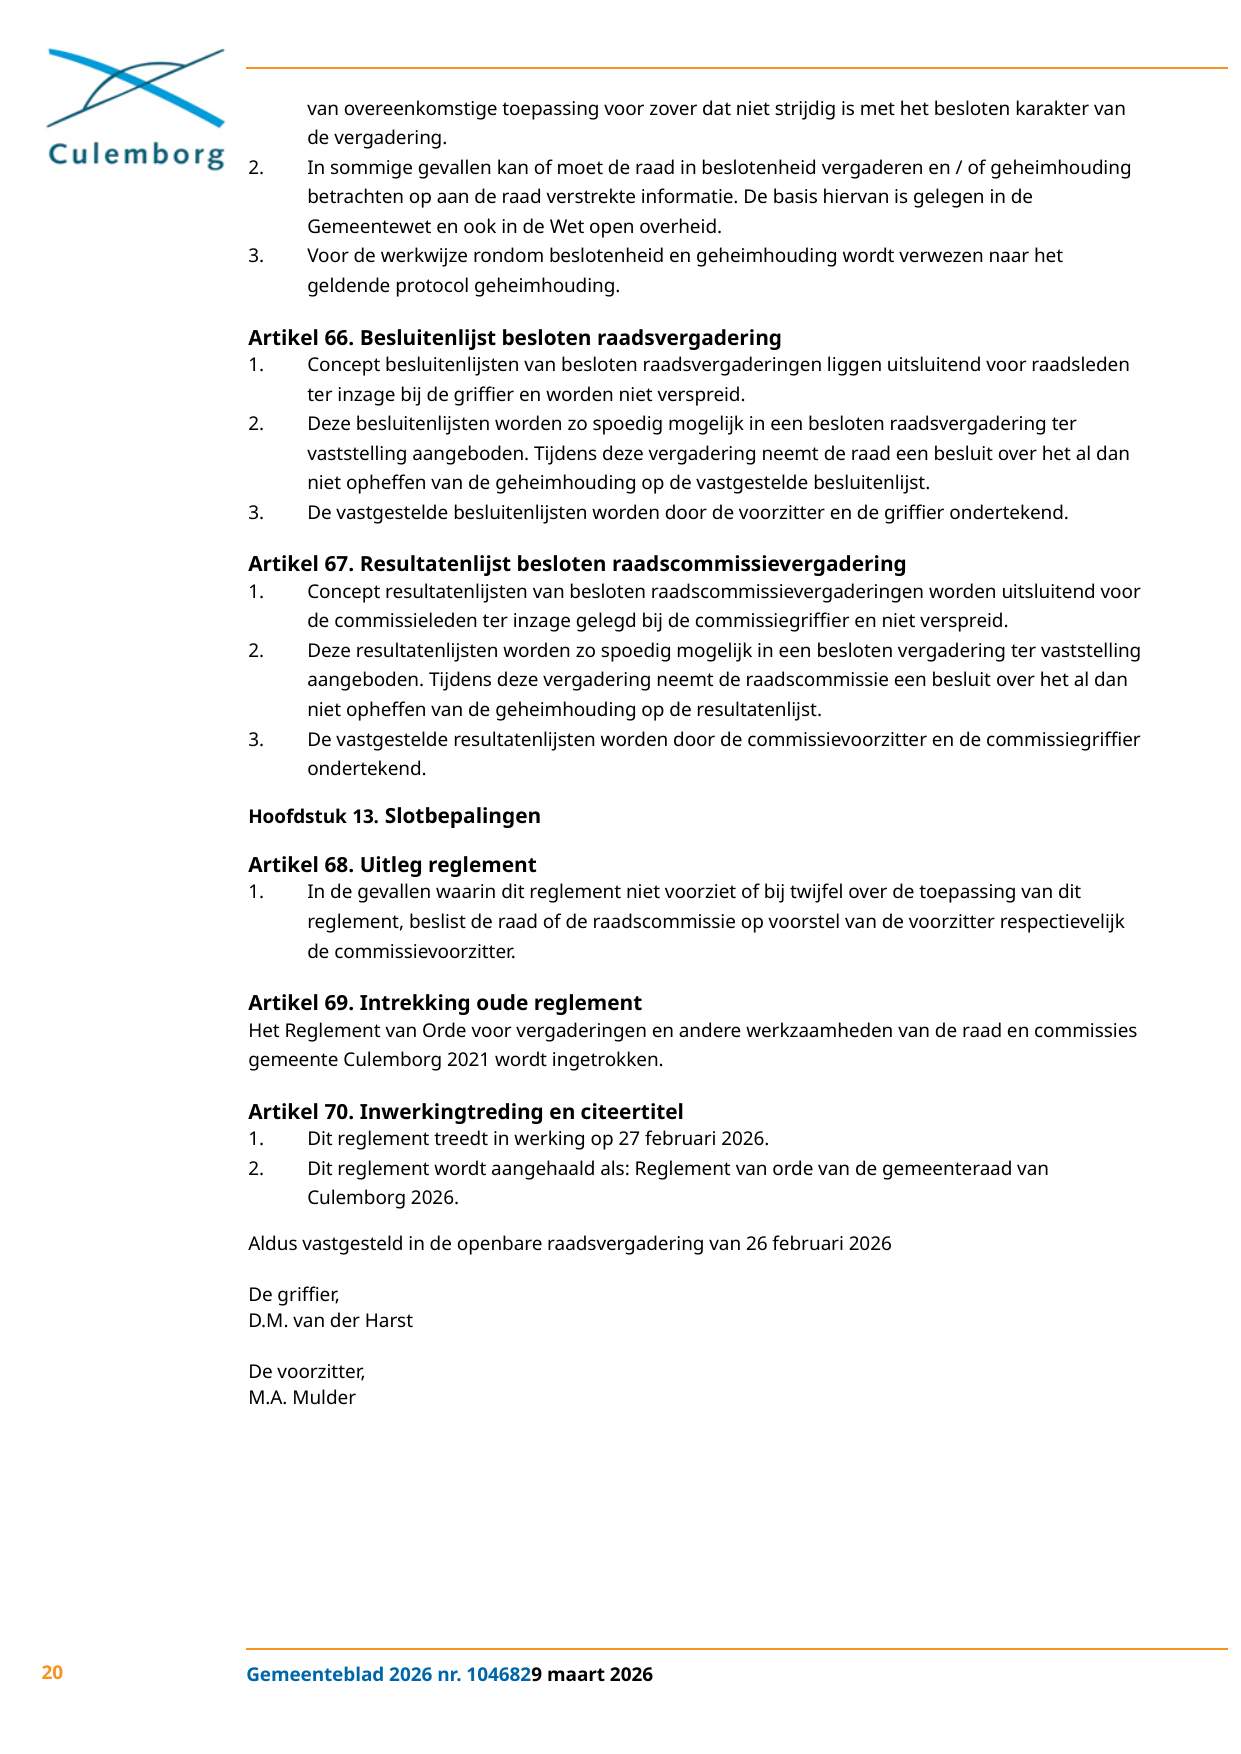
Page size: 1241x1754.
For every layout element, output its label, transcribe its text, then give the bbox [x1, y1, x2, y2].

list Concept resultatenlijsten van besloten raadscommissievergaderingen worden uitsluitend voor de commissieleden ter inzage gelegd bij de commissiegriffier en niet verspreid. [248, 578, 1152, 633]
text Artikel 69. Intrekking oude reglement [248, 988, 1152, 1017]
list De vastgestelde resultatenlijsten worden door de commissievoorzitter en de commissiegriffier ondertekend. [248, 726, 1152, 781]
list De vastgestelde besluitenlijsten worden door de voorzitter en de griffier ondertekend. [248, 499, 1152, 525]
picture [41, 47, 231, 172]
list In sommige gevallen kan of moet de raad in beslotenheid vergaderen en / of geheimhouding betrachten op aan de raad verstrekte informatie. De basis hiervan is gelegen in de Gemeentewet en ook in de Wet open overheid. [248, 154, 1152, 239]
text Artikel 66. Besluitenlijst besloten raadsvergadering [248, 323, 1152, 351]
text M.A. Mulder [248, 1384, 1152, 1410]
text Artikel 70. Inwerkingtreding en citeertitel [248, 1097, 1152, 1125]
text Hoofdstuk 13. Slotbepalingen [248, 801, 1152, 829]
list Deze resultatenlijsten worden zo spoedig mogelijk in een besloten vergadering ter vaststelling aangeboden. Tijdens deze vergadering neemt de raadscommissie een besluit over het al dan niet opheffen van de geheimhouding op de resultatenlijst. [248, 637, 1152, 722]
list Voor de werkwijze rondom beslotenheid en geheimhouding wordt verwezen naar het geldende protocol geheimhouding. [248, 243, 1152, 298]
text Het Reglement van Orde voor vergaderingen en andere werkzaamheden van de raad en commissies gemeente Culemborg 2021 wordt ingetrokken. [248, 1017, 1152, 1072]
list van overeenkomstige toepassing voor zover dat niet strijdig is met het besloten karakter van de vergadering. [248, 95, 1152, 150]
list In de gevallen waarin dit reglement niet voorziet of bij twijfel over de toepassing van dit reglement, beslist de raad of de raadscommissie op voorstel van de voorzitter respectievelijk de commissievoorzitter. [248, 879, 1152, 964]
text Aldus vastgesteld in de openbare raadsvergadering van 26 februari 2026 [248, 1230, 1152, 1256]
list Dit reglement treedt in werking op 27 februari 2026. [248, 1125, 1152, 1151]
text De voorzitter, [248, 1359, 1152, 1384]
list Concept besluitenlijsten van besloten raadsvergaderingen liggen uitsluitend voor raadsleden ter inzage bij de griffier en worden niet verspreid. [248, 351, 1152, 406]
text De griffier, [248, 1281, 1152, 1307]
text Artikel 67. Resultatenlijst besloten raadscommissievergadering [248, 549, 1152, 578]
list Dit reglement wordt aangehaald als: Reglement van orde van de gemeenteraad van Culemborg 2026. [248, 1155, 1152, 1210]
text Artikel 68. Uitleg reglement [248, 850, 1152, 879]
list Deze besluitenlijsten worden zo spoedig mogelijk in een besloten raadsvergadering ter vaststelling aangeboden. Tijdens deze vergadering neemt de raad een besluit over het al dan niet opheffen van de geheimhouding op de vastgestelde besluitenlijst. [248, 410, 1152, 495]
text D.M. van der Harst [248, 1307, 1152, 1333]
